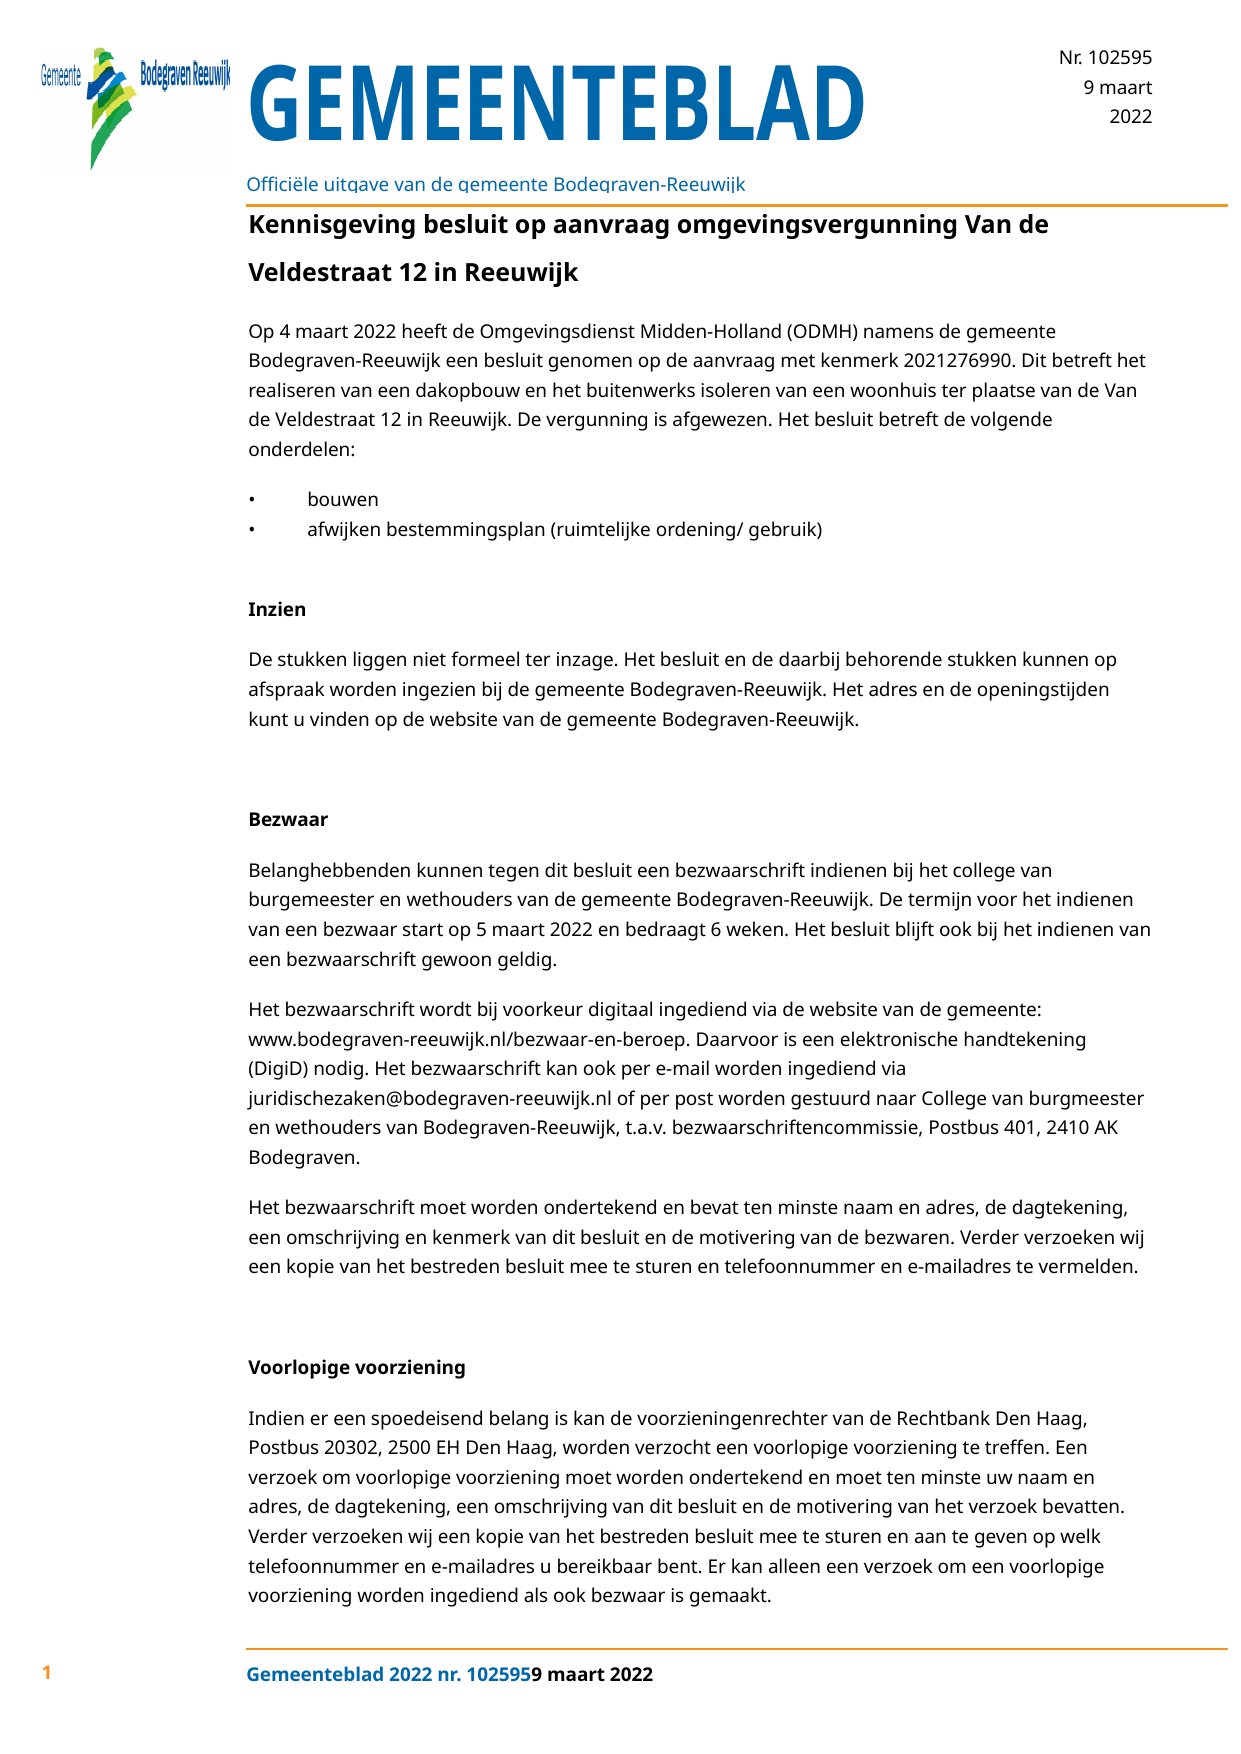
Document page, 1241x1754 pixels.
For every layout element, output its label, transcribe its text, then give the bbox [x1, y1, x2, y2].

text Bezwaar [248, 807, 1152, 832]
text Indien er een spoedeisend belang is kan de voorzieningenrechter van de Rechtbank Den Haag, Postbus 20302, 2500 EH Den Haag, worden verzocht een voorlopige voorziening te treffen. Een verzoek om voorlopige voorziening moet worden ondertekend en moet ten minste uw naam en adres, de dagtekening, een omschrijving van dit besluit en de motivering van het verzoek bevatten. Verder verzoeken wij een kopie van het bestreden besluit mee te sturen en aan te geven op welk telefoonnummer en e-mailadres u bereikbaar bent. Er kan alleen een verzoek om een voorlopige voorziening worden ingediend als ook bezwaar is gemaakt. [248, 1405, 1152, 1608]
list afwijken bestemmingsplan (ruimtelijke ordening/ gebruik) [248, 516, 1152, 542]
text Inzien [248, 596, 1152, 622]
text Voorlopige voorziening [248, 1354, 1152, 1380]
text De stukken liggen niet formeel ter inzage. Het besluit en de daarbij behorende stukken kunnen op afspraak worden ingezien bij de gemeente Bodegraven-Reeuwijk. Het adres en de openingstijden kunt u vinden op de website van de gemeente Bodegraven-Reeuwijk. [248, 647, 1152, 732]
text Kennisgeving besluit op aanvraag omgevingsvergunning Van de Veldestraat 12 in Reeuwijk [248, 207, 1152, 288]
picture [41, 47, 231, 172]
list bouwen [248, 487, 1152, 512]
text Het bezwaarschrift wordt bij voorkeur digitaal ingediend via de website van de gemeente: www.bodegraven-reeuwijk.nl/bezwaar-en-beroep. Daarvoor is een elektronische handtekening (DigiD) nodig. Het bezwaarschrift kan ook per e-mail worden ingediend via juridischezaken@bodegraven-reeuwijk.nl of per post worden gestuurd naar College van burgmeester en wethouders van Bodegraven-Reeuwijk, t.a.v. bezwaarschriftencommissie, Postbus 401, 2410 AK Bodegraven. [248, 996, 1152, 1170]
text Belanghebbenden kunnen tegen dit besluit een bezwaarschrift indienen bij het college van burgemeester en wethouders van de gemeente Bodegraven-Reeuwijk. De termijn voor het indienen van een bezwaar start op 5 maart 2022 en bedraagt 6 weken. Het besluit blijft ook bij het indienen van een bezwaarschrift gewoon geldig. [248, 857, 1152, 972]
text Het bezwaarschrift moet worden ondertekend en bevat ten minste naam en adres, de dagtekening, een omschrijving en kenmerk van dit besluit en de motivering van de bezwaren. Verder verzoeken wij een kopie van het bestreden besluit mee te sturen en telefoonnummer en e-mailadres te vermelden. [248, 1194, 1152, 1279]
text Op 4 maart 2022 heeft de Omgevingsdienst Midden-Holland (ODMH) namens de gemeente Bodegraven-Reeuwijk een besluit genomen op de aanvraag met kenmerk 2021276990. Dit betreft het realiseren van een dakopbouw en het buitenwerks isoleren van een woonhuis ter plaatse van de Van de Veldestraat 12 in Reeuwijk. De vergunning is afgewezen. Het besluit betreft de volgende onderdelen: [248, 318, 1152, 462]
